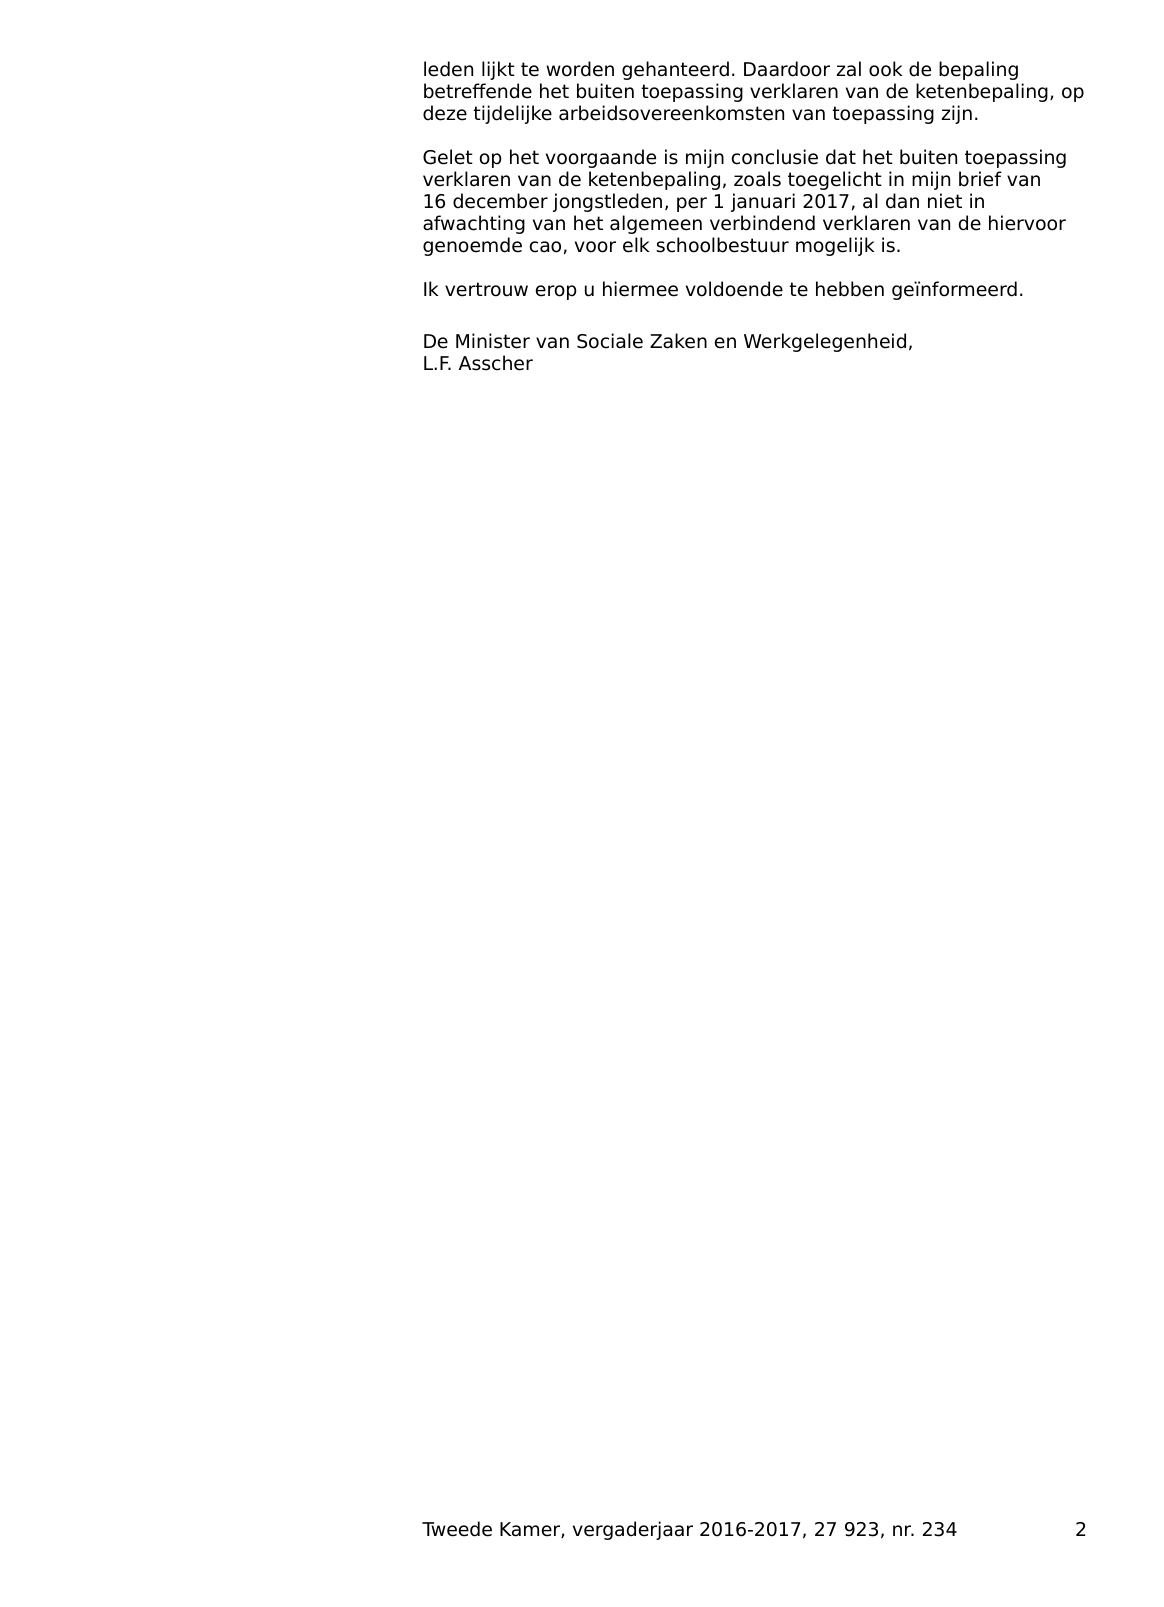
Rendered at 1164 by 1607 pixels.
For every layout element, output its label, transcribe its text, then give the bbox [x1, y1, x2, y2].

text Ik vertrouw erop u hiermee voldoende te hebben geïnformeerd. [422, 279, 1087, 301]
text Gelet op het voorgaande is mijn conclusie dat het buiten toepassing verklaren van de ketenbepaling, zoals toegelicht in mijn brief van 16 december jongstleden, per 1 januari 2017, al dan niet in afwachting van het algemeen verbindend verklaren van de hiervoor genoemde cao, voor elk schoolbestuur mogelijk is. [422, 147, 1087, 257]
text De Minister van Sociale Zaken en Werkgelegenheid, L.F. Asscher [422, 331, 1087, 375]
text leden lijkt te worden gehanteerd. Daardoor zal ook de bepaling betreffende het buiten toepassing verklaren van de ketenbepaling, op deze tijdelijke arbeidsovereenkomsten van toepassing zijn. [422, 59, 1087, 125]
